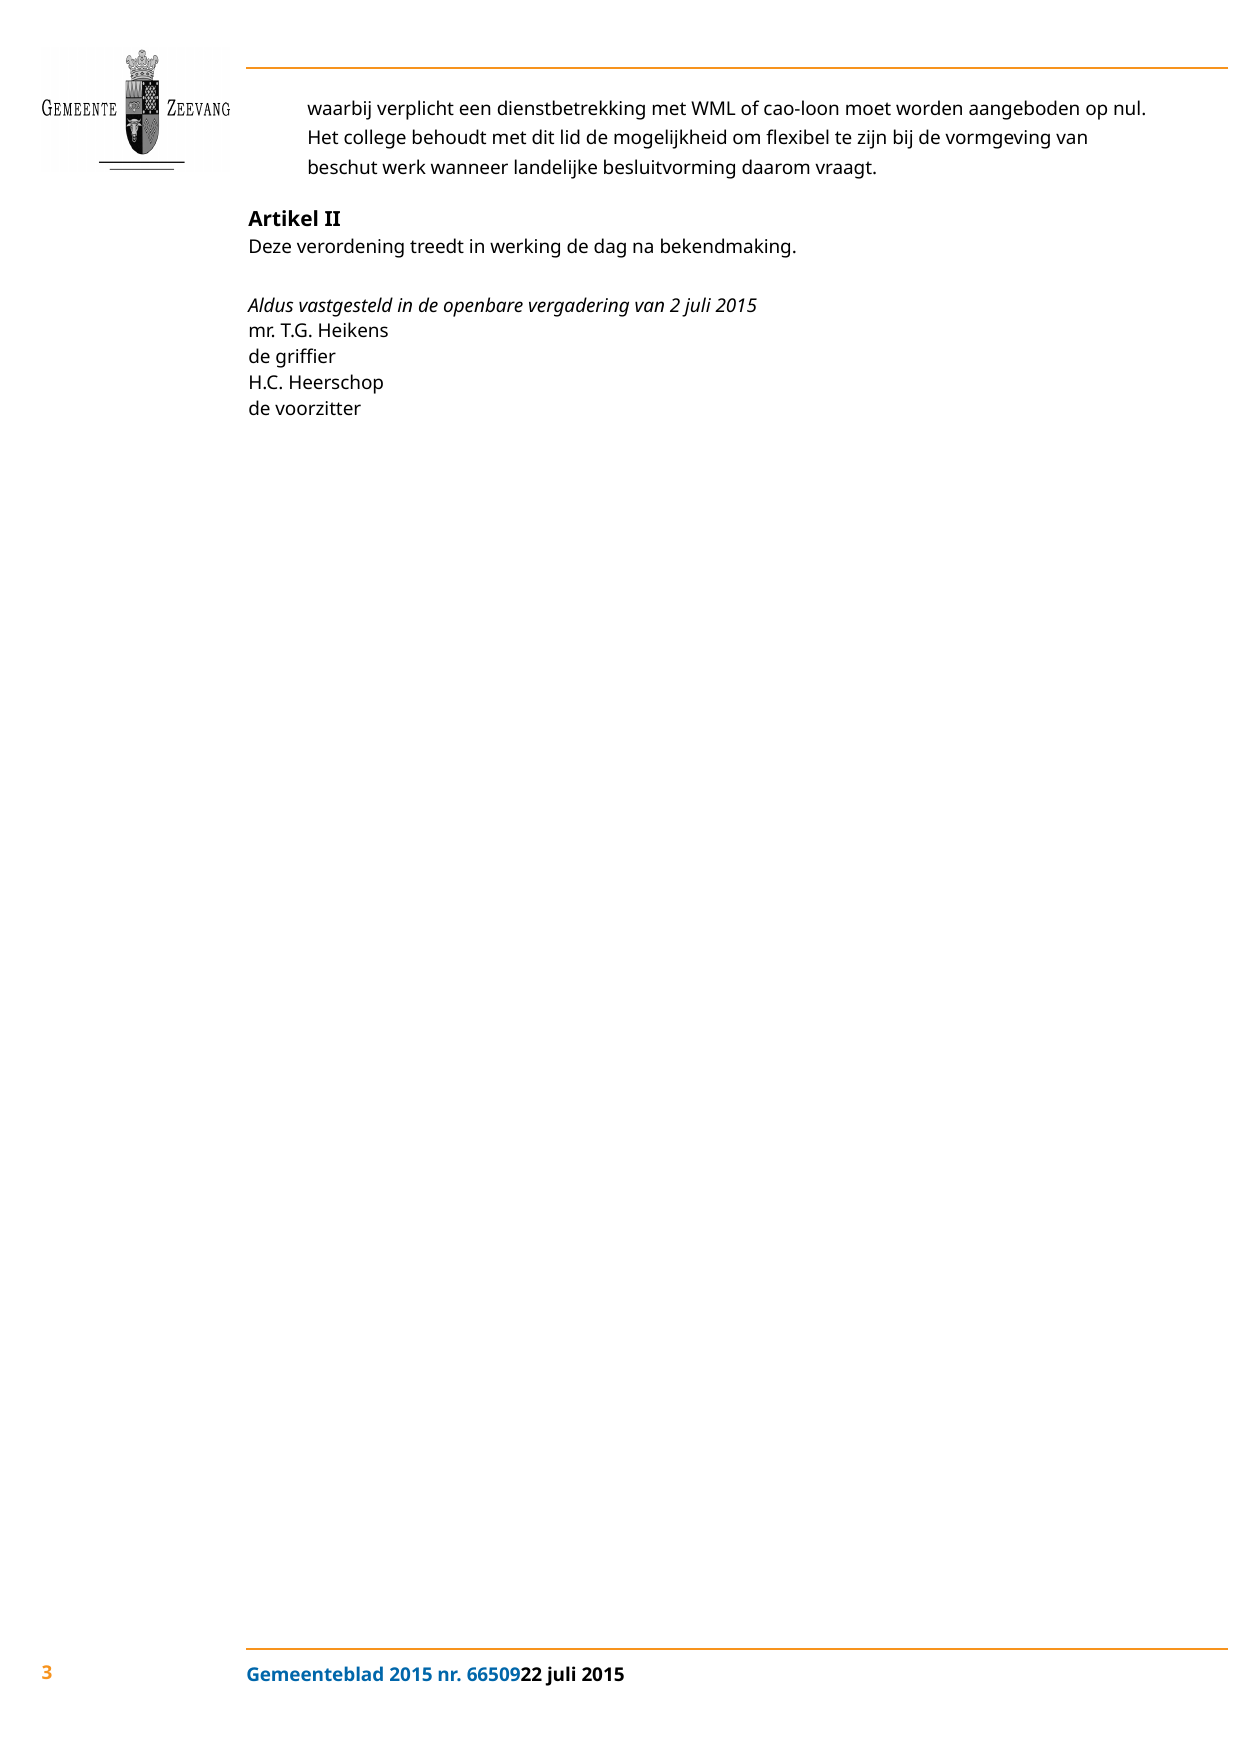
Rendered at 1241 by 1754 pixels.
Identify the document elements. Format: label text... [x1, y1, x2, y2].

text mr. T.G. Heikens [248, 318, 1152, 343]
text de voorzitter [248, 395, 1152, 421]
list Het college behoudt met dit lid de mogelijkheid om flexibel te zijn bij de vormgeving van beschut werk wanneer landelijke besluitvorming daarom vraagt. [248, 124, 1152, 180]
text H.C. Heerschop [248, 369, 1152, 395]
text de griffier [248, 343, 1152, 369]
text Artikel II [248, 204, 1152, 233]
text Aldus vastgesteld in de openbare vergadering van 2 juli 2015 [248, 292, 1152, 318]
text Deze verordening treedt in werking de dag na bekendmaking. [248, 233, 1152, 258]
picture [41, 47, 231, 172]
list waarbij verplicht een dienstbetrekking met WML of cao-loon moet worden aangeboden op nul. [248, 95, 1152, 121]
